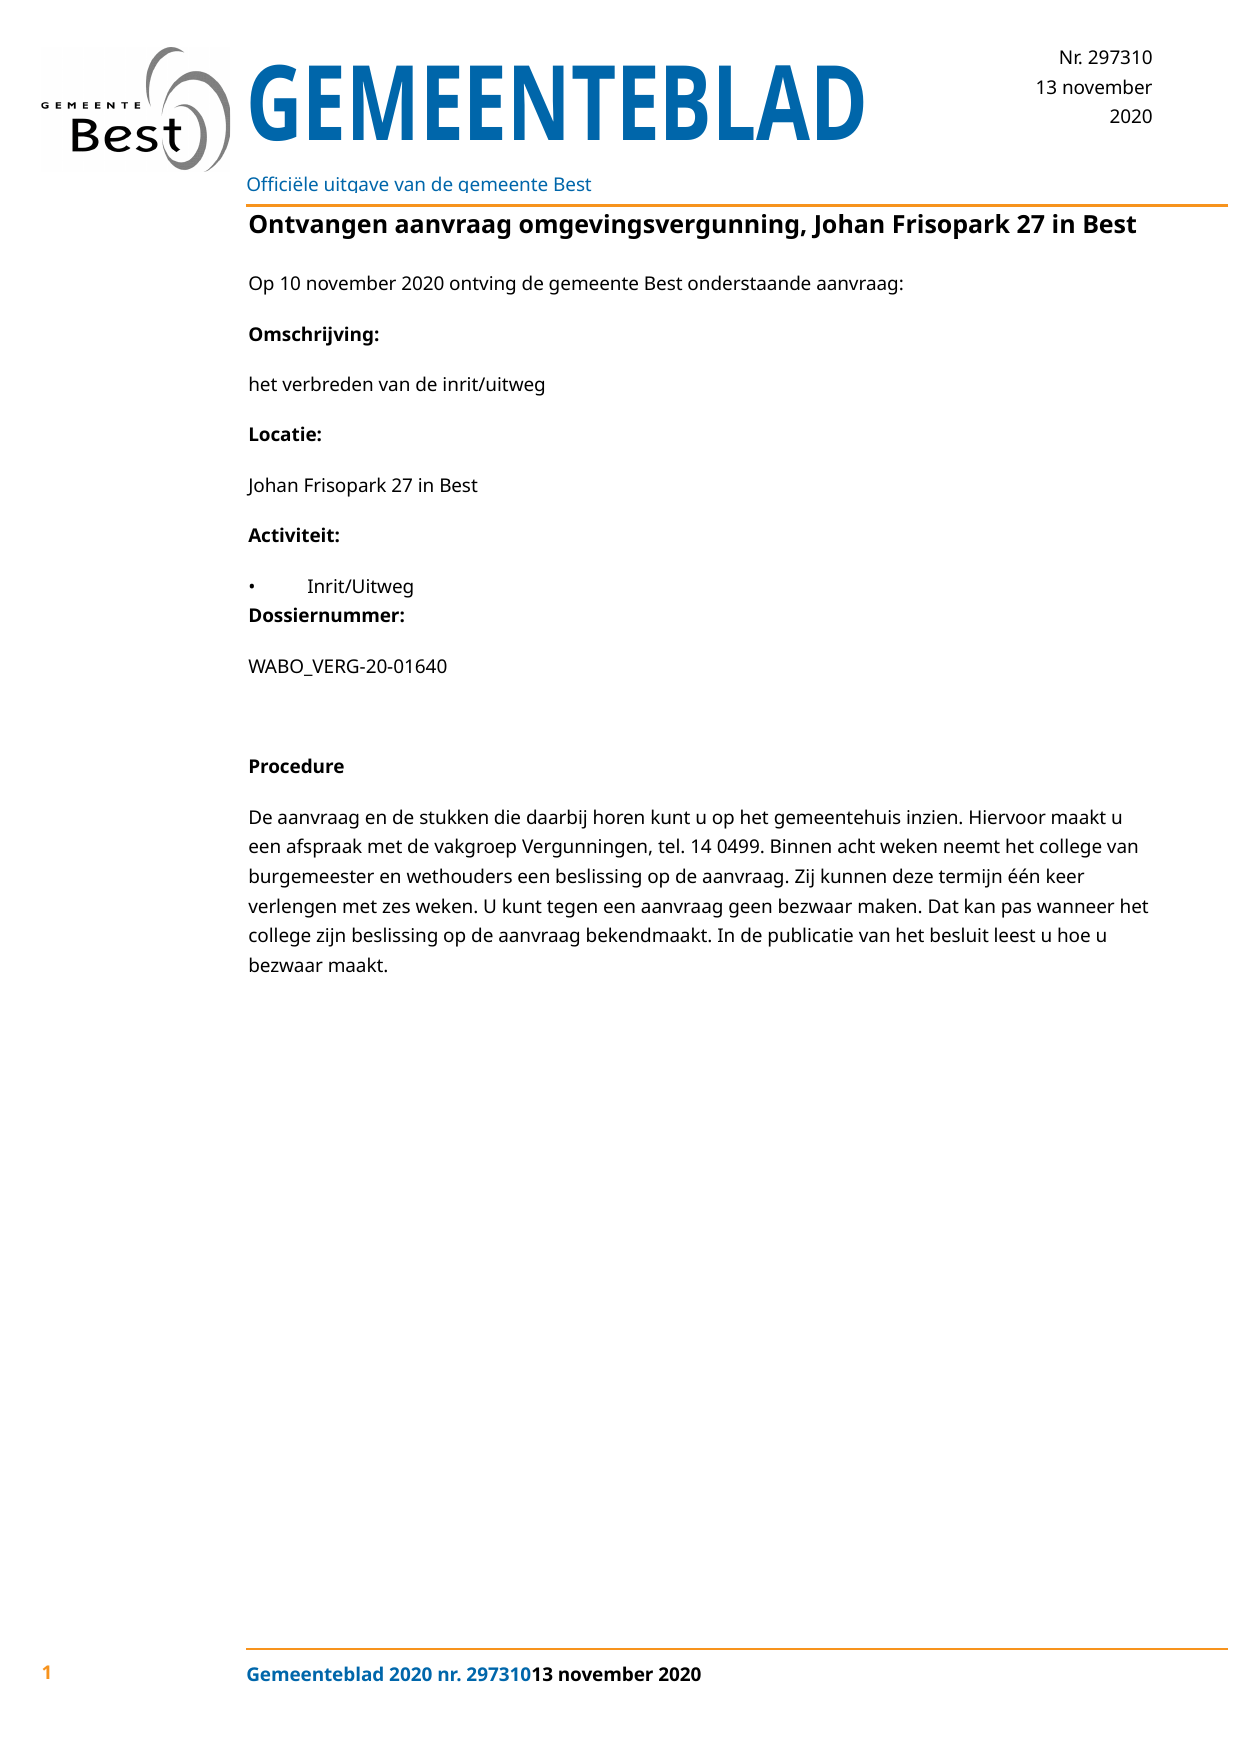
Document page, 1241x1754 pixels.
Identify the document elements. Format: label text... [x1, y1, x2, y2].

text het verbreden van de inrit/uitweg [248, 371, 1152, 397]
text Ontvangen aanvraag omgevingsvergunning, Johan Frisopark 27 in Best [248, 207, 1152, 241]
text Johan Frisopark 27 in Best [248, 472, 1152, 498]
text De aanvraag en de stukken die daarbij horen kunt u op het gemeentehuis inzien. Hiervoor maakt u een afspraak met de vakgroep Vergunningen, tel. 14 0499. Binnen acht weken neemt het college van burgemeester en wethouders een beslissing op de aanvraag. Zij kunnen deze termijn één keer verlengen met zes weken. U kunt tegen een aanvraag geen bezwaar maken. Dat kan pas wanneer het college zijn beslissing op de aanvraag bekendmaakt. In de publicatie van het besluit leest u hoe u bezwaar maakt. [248, 804, 1152, 978]
text Op 10 november 2020 ontving de gemeente Best onderstaande aanvraag: [248, 270, 1152, 296]
text Dossiernummer: [248, 602, 1152, 628]
list Inrit/Uitweg [248, 573, 1152, 598]
text Procedure [248, 754, 1152, 779]
picture [41, 47, 231, 172]
text Activiteit: [248, 522, 1152, 548]
text Omschrijving: [248, 321, 1152, 346]
text Locatie: [248, 422, 1152, 447]
text WABO_VERG-20-01640 [248, 653, 1152, 678]
